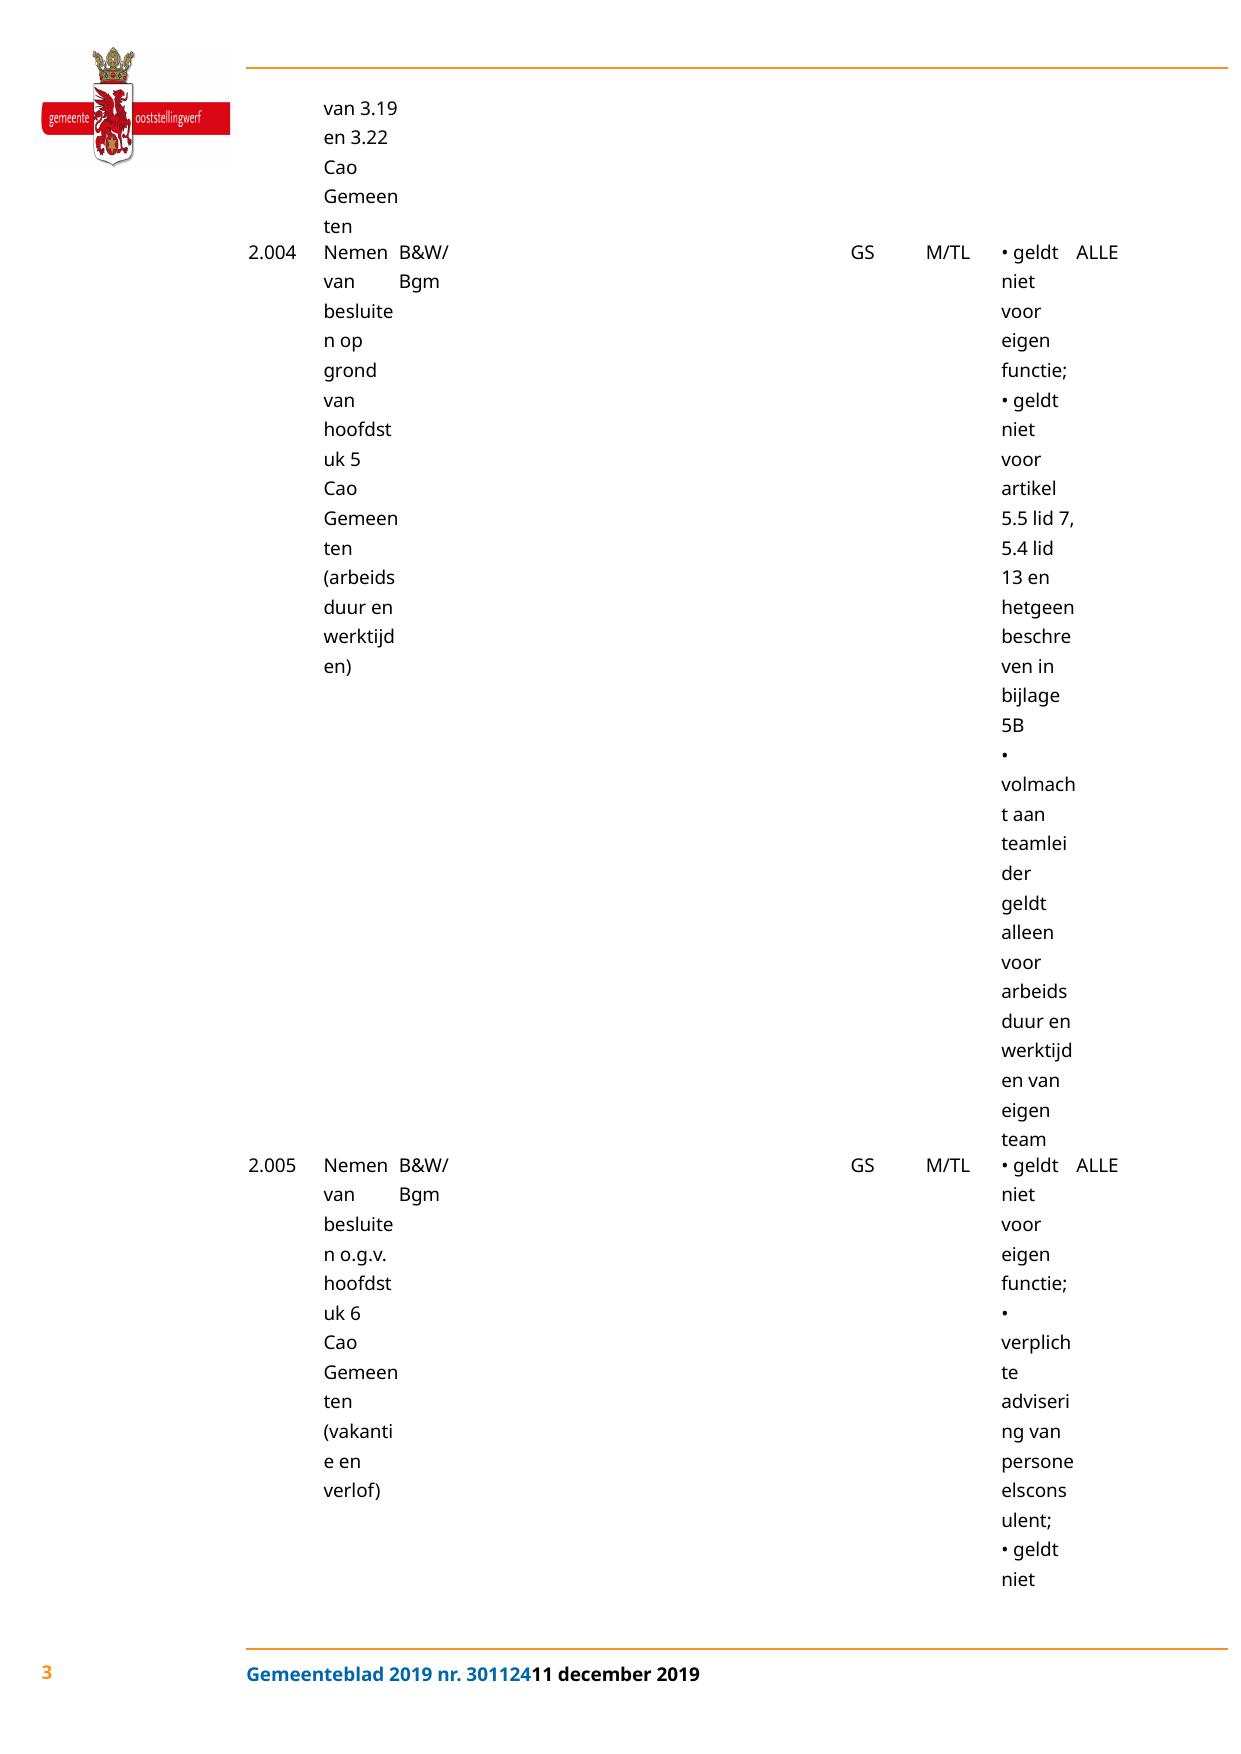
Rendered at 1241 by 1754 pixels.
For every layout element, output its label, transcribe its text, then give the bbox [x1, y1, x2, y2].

table_cell [549, 95, 624, 239]
picture [41, 47, 231, 172]
table_cell [248, 95, 323, 239]
table_cell [474, 95, 549, 239]
table_cell GS [850, 239, 926, 1152]
table_cell [1001, 95, 1076, 239]
table_cell Nemen van besluiten op grond van hoofdstuk 5 Cao Gemeenten (arbeidsduur en werktijden) [323, 239, 398, 1152]
table_cell B&W/Bgm [399, 1152, 474, 1592]
table_cell [474, 239, 549, 1152]
table_cell ALLE [1076, 1152, 1152, 1592]
table_cell [775, 1152, 850, 1592]
table_cell van 3.19 en 3.22 Cao Gemeenten [323, 95, 398, 239]
table_cell [399, 95, 474, 239]
table_cell [850, 95, 926, 239]
table_cell [474, 1152, 549, 1592]
table_cell ALLE [1076, 239, 1152, 1152]
table_cell [1076, 95, 1152, 239]
table_cell [926, 95, 1001, 239]
table_cell 2.005 [248, 1152, 323, 1592]
table_cell Nemen van besluiten o.g.v. hoofdstuk 6 Cao Gemeenten (vakantie en verlof) [323, 1152, 398, 1592]
table_cell [625, 239, 700, 1152]
table_cell 2.004 [248, 239, 323, 1152]
table_cell [625, 95, 700, 239]
table_cell [549, 1152, 624, 1592]
table_cell [700, 239, 775, 1152]
table_cell [700, 95, 775, 239]
table_cell • geldt niet voor eigen functie; • geldt niet voor artikel 5.5 lid 7, 5.4 lid 13 en hetgeen beschreven in bijlage 5B • volmacht aan teamleider geldt alleen voor arbeidsduur en werktijden van eigen team [1001, 239, 1076, 1152]
table_cell [775, 239, 850, 1152]
table_cell M/TL [926, 1152, 1001, 1592]
table_cell • geldt niet voor eigen functie; • verplichte advisering van personeelsconsulent; • geldt niet [1001, 1152, 1076, 1592]
table_cell [700, 1152, 775, 1592]
table_cell GS [850, 1152, 926, 1592]
table_cell B&W/Bgm [399, 239, 474, 1152]
table_cell M/TL [926, 239, 1001, 1152]
table_cell [775, 95, 850, 239]
table_cell [549, 239, 624, 1152]
table_cell [625, 1152, 700, 1592]
